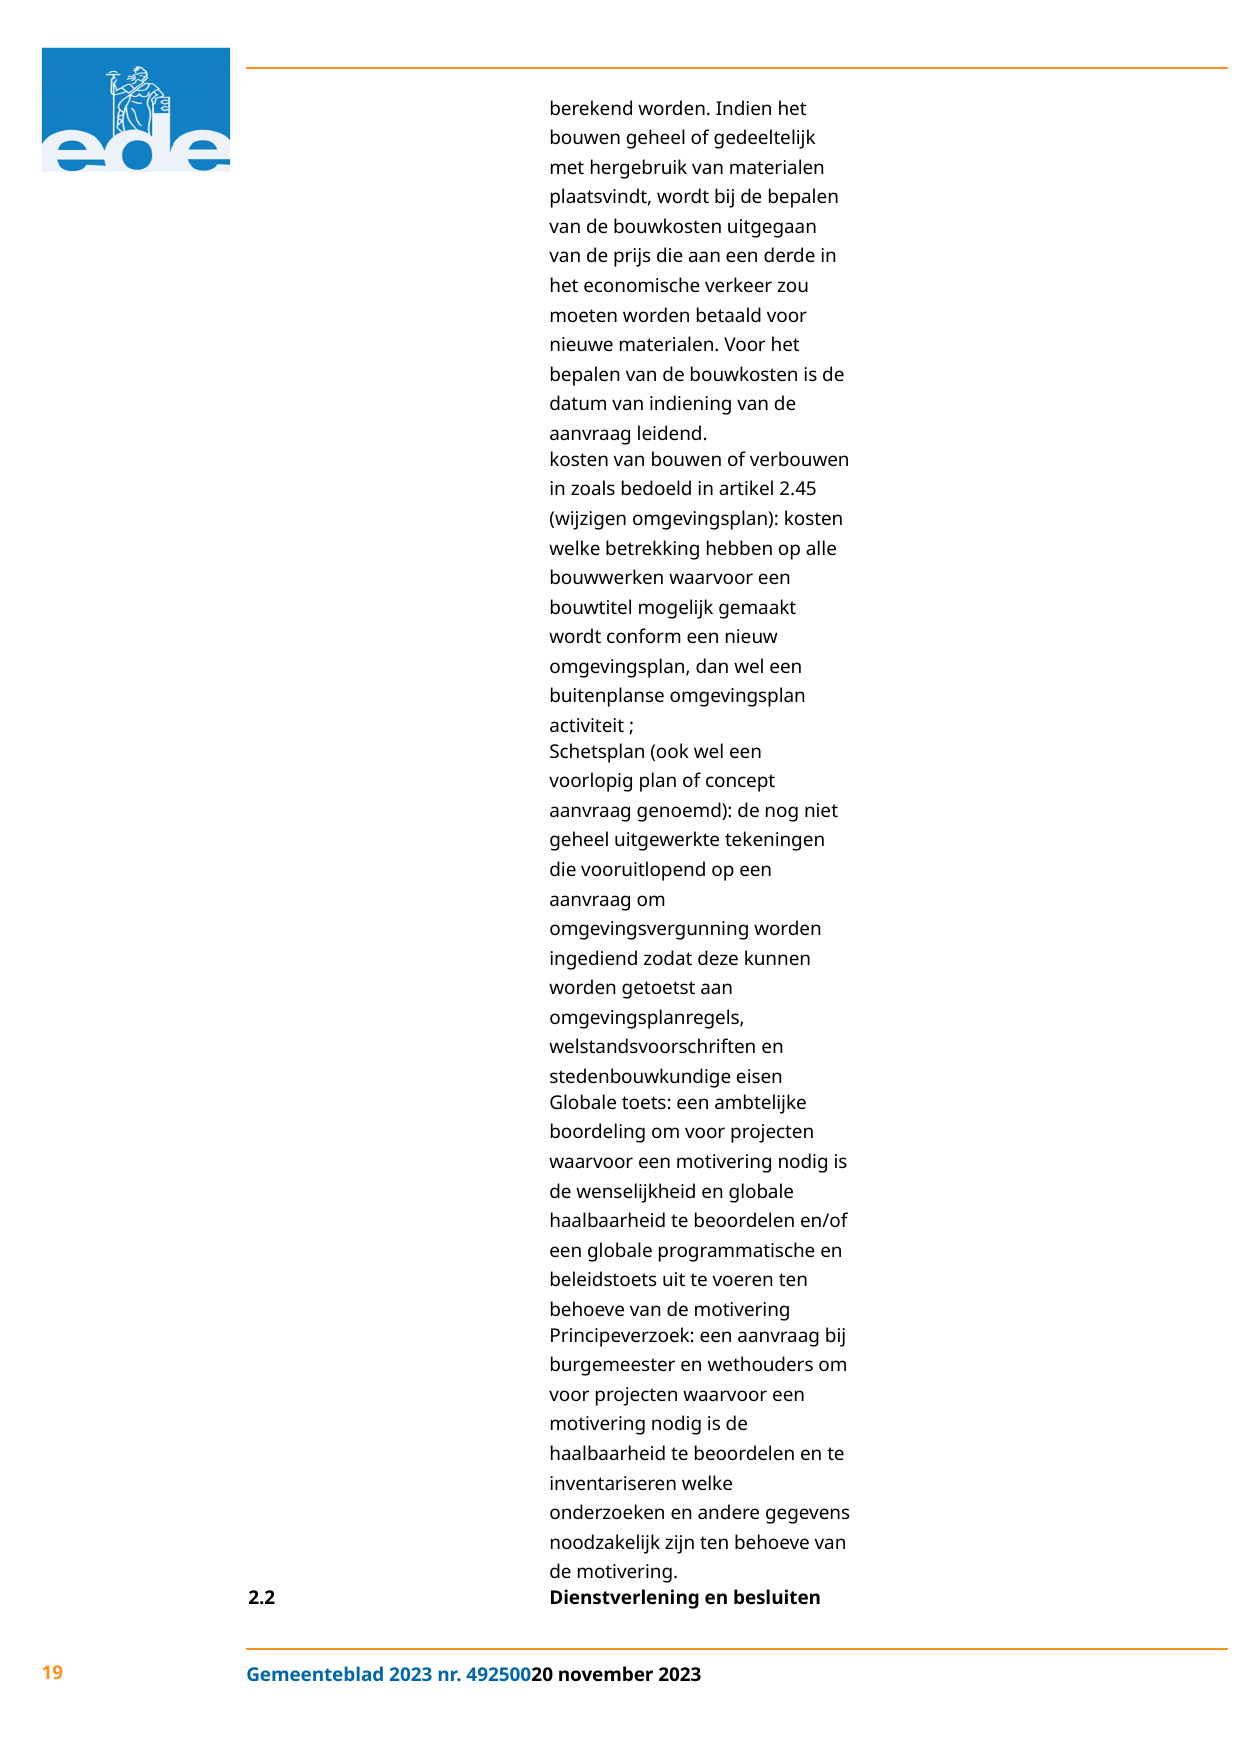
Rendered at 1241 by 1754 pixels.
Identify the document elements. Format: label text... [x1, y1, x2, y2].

table_cell Schetsplan (ook wel een voorlopig plan of concept aanvraag genoemd): de nog niet geheel uitgewerkte tekeningen die vooruitlopend op een aanvraag om omgevingsvergunning worden ingediend zodat deze kunnen worden getoetst aan omgevingsplanregels, welstandsvoorschriften en stedenbouwkundige eisen [549, 738, 850, 1089]
picture [41, 47, 231, 172]
table_cell [850, 1584, 1152, 1610]
table_cell [850, 95, 1152, 446]
table_cell [248, 95, 549, 446]
table_cell berekend worden. Indien het bouwen geheel of gedeeltelijk met hergebruik van materialen plaatsvindt, wordt bij de bepalen van de bouwkosten uitgegaan van de prijs die aan een derde in het economische verkeer zou moeten worden betaald voor nieuwe materialen. Voor het bepalen van de bouwkosten is de datum van indiening van de aanvraag leidend. [549, 95, 850, 446]
table_cell [248, 1322, 549, 1584]
table_cell Dienstverlening en besluiten [549, 1584, 850, 1610]
table_cell Globale toets: een ambtelijke boordeling om voor projecten waarvoor een motivering nodig is de wenselijkheid en globale haalbaarheid te beoordelen en/of een globale programmatische en beleidstoets uit te voeren ten behoeve van de motivering [549, 1089, 850, 1322]
table_cell [248, 446, 549, 738]
table_cell [850, 1089, 1152, 1322]
table_cell [248, 1089, 549, 1322]
table_cell [850, 738, 1152, 1089]
table_cell Principeverzoek: een aanvraag bij burgemeester en wethouders om voor projecten waarvoor een motivering nodig is de haalbaarheid te beoordelen en te inventariseren welke onderzoeken en andere gegevens noodzakelijk zijn ten behoeve van de motivering. [549, 1322, 850, 1584]
table_cell [850, 1322, 1152, 1584]
table_cell 2.2 [248, 1584, 549, 1610]
table_cell [248, 738, 549, 1089]
table_cell kosten van bouwen of verbouwen in zoals bedoeld in artikel 2.45 (wijzigen omgevingsplan): kosten welke betrekking hebben op alle bouwwerken waarvoor een bouwtitel mogelijk gemaakt wordt conform een nieuw omgevingsplan, dan wel een buitenplanse omgevingsplan activiteit ; [549, 446, 850, 738]
table_cell [850, 446, 1152, 738]
